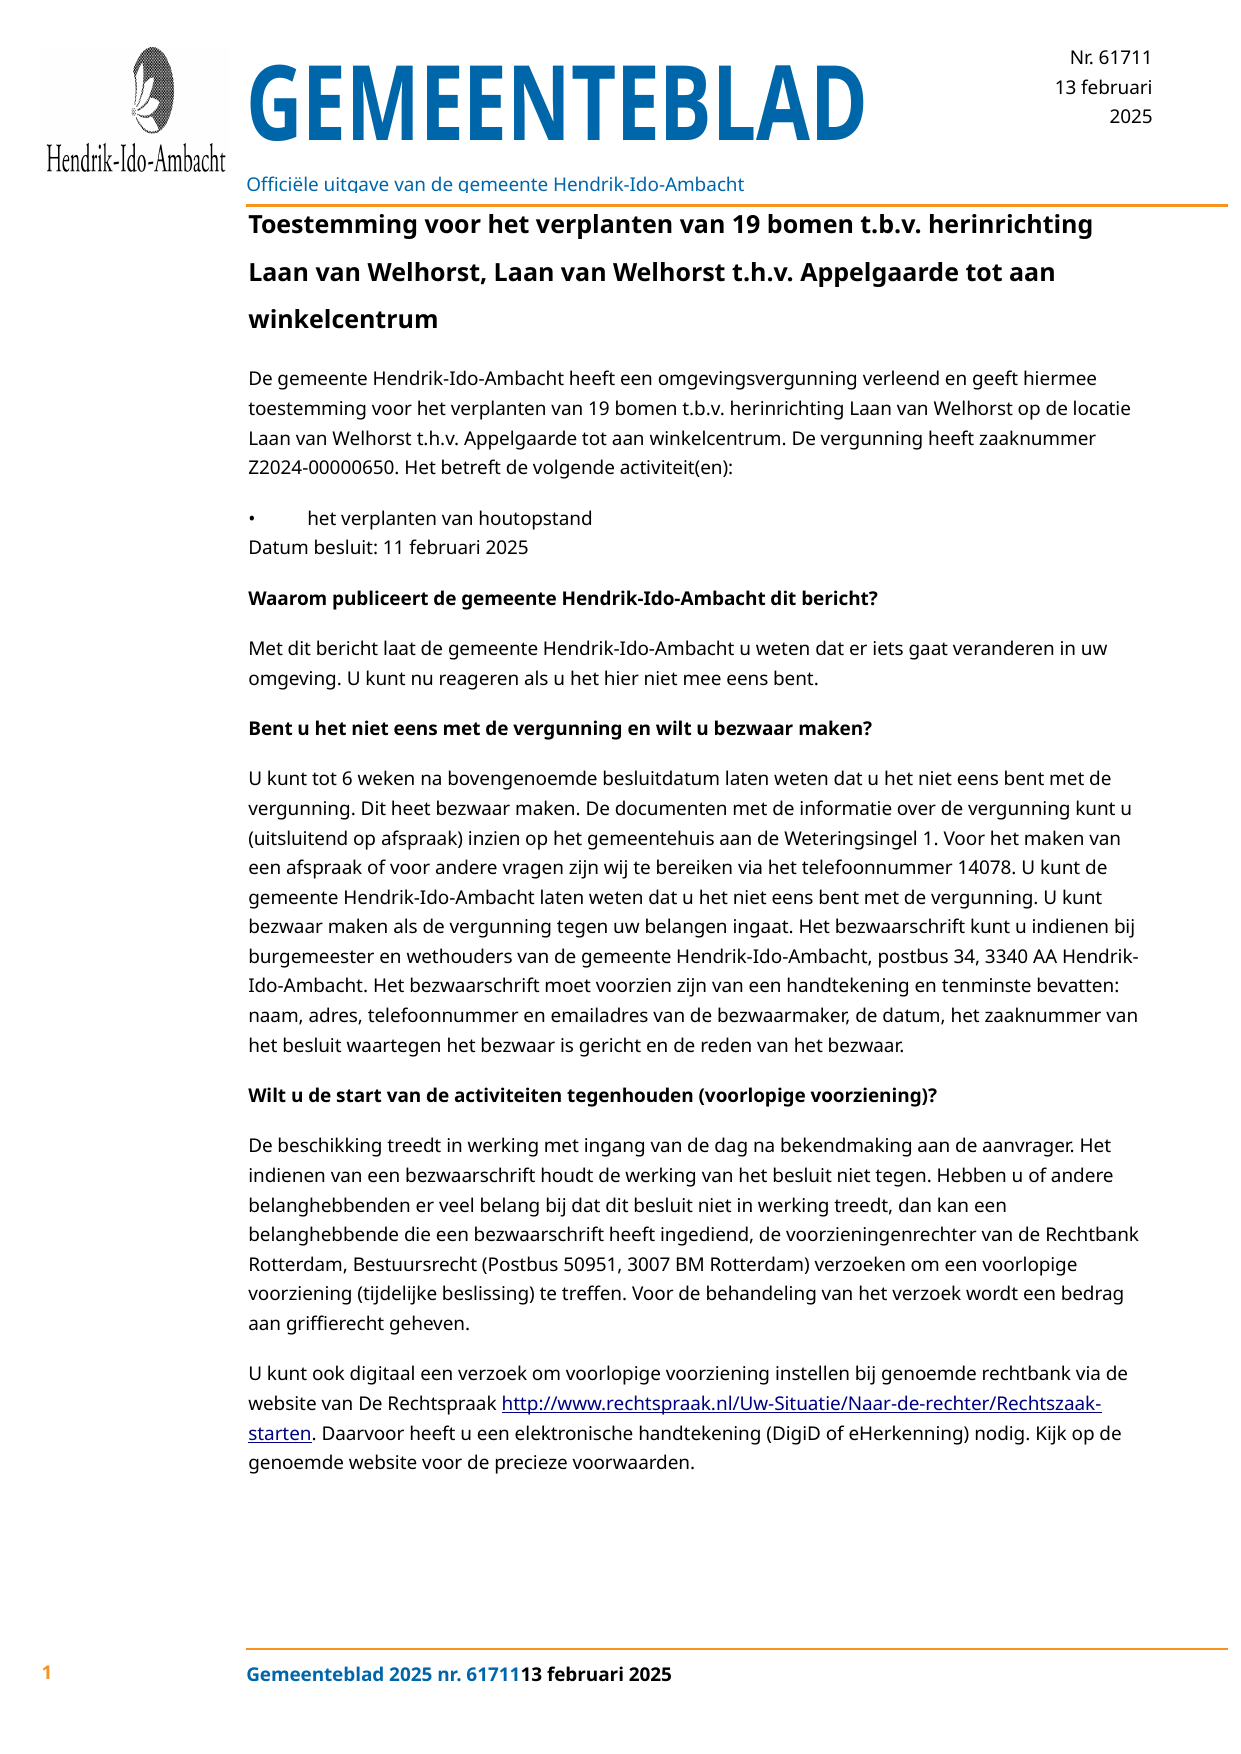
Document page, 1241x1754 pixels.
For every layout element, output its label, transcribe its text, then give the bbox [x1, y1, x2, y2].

text Bent u het niet eens met de vergunning en wilt u bezwaar maken? [248, 715, 1152, 741]
text Met dit bericht laat de gemeente Hendrik-Ido-Ambacht u weten dat er iets gaat veranderen in uw omgeving. U kunt nu reageren als u het hier niet mee eens bent. [248, 635, 1152, 690]
list het verplanten van houtopstand [248, 505, 1152, 530]
text De beschikking treedt in werking met ingang van de dag na bekendmaking aan de aanvrager. Het indienen van een bezwaarschrift houdt de werking van het besluit niet tegen. Hebben u of andere belanghebbenden er veel belang bij dat dit besluit niet in werking treedt, dan kan een belanghebbende die een bezwaarschrift heeft ingediend, de voorzieningenrechter van de Rechtbank Rotterdam, Bestuursrecht (Postbus 50951, 3007 BM Rotterdam) verzoeken om een voorlopige voorziening (tijdelijke beslissing) te treffen. Voor de behandeling van het verzoek wordt een bedrag aan griffierecht geheven. [248, 1133, 1152, 1336]
text U kunt tot 6 weken na bovengenoemde besluitdatum laten weten dat u het niet eens bent met de vergunning. Dit heet bezwaar maken. De documenten met de informatie over de vergunning kunt u (uitsluitend op afspraak) inzien op het gemeentehuis aan de Weteringsingel 1. Voor het maken van een afspraak of voor andere vragen zijn wij te bereiken via het telefoonnummer 14078. U kunt de gemeente Hendrik-Ido-Ambacht laten weten dat u het niet eens bent met de vergunning. U kunt bezwaar maken als de vergunning tegen uw belangen ingaat. Het bezwaarschrift kunt u indienen bij burgemeester en wethouders van de gemeente Hendrik-Ido-Ambacht, postbus 34, 3340 AA Hendrik-Ido-Ambacht. Het bezwaarschrift moet voorzien zijn van een handtekening en tenminste bevatten: naam, adres, telefoonnummer en emailadres van de bezwaarmaker, de datum, het zaaknummer van het besluit waartegen het bezwaar is gericht en de reden van het bezwaar. [248, 766, 1152, 1057]
text Wilt u de start van de activiteiten tegenhouden (voorlopige voorziening)? [248, 1082, 1152, 1108]
text U kunt ook digitaal een verzoek om voorlopige voorziening instellen bij genoemde rechtbank via de website van De Rechtspraak http://www.rechtspraak.nl/Uw-Situatie/Naar-de-rechter/Rechtszaak-starten. Daarvoor heeft u een elektronische handtekening (DigiD of eHerkenning) nodig. Kijk op de genoemde website voor de precieze voorwaarden. [248, 1361, 1152, 1475]
text De gemeente Hendrik-Ido-Ambacht heeft een omgevingsvergunning verleend en geeft hiermee toestemming voor het verplanten van 19 bomen t.b.v. herinrichting Laan van Welhorst op de locatie Laan van Welhorst t.h.v. Appelgaarde tot aan winkelcentrum. De vergunning heeft zaaknummer Z2024-00000650. Het betreft de volgende activiteit(en): [248, 366, 1152, 480]
picture [41, 47, 231, 172]
text Waarom publiceert de gemeente Hendrik-Ido-Ambacht dit bericht? [248, 585, 1152, 610]
text Toestemming voor het verplanten van 19 bomen t.b.v. herinrichting Laan van Welhorst, Laan van Welhorst t.h.v. Appelgaarde tot aan winkelcentrum [248, 207, 1152, 336]
text Datum besluit: 11 februari 2025 [248, 534, 1152, 560]
